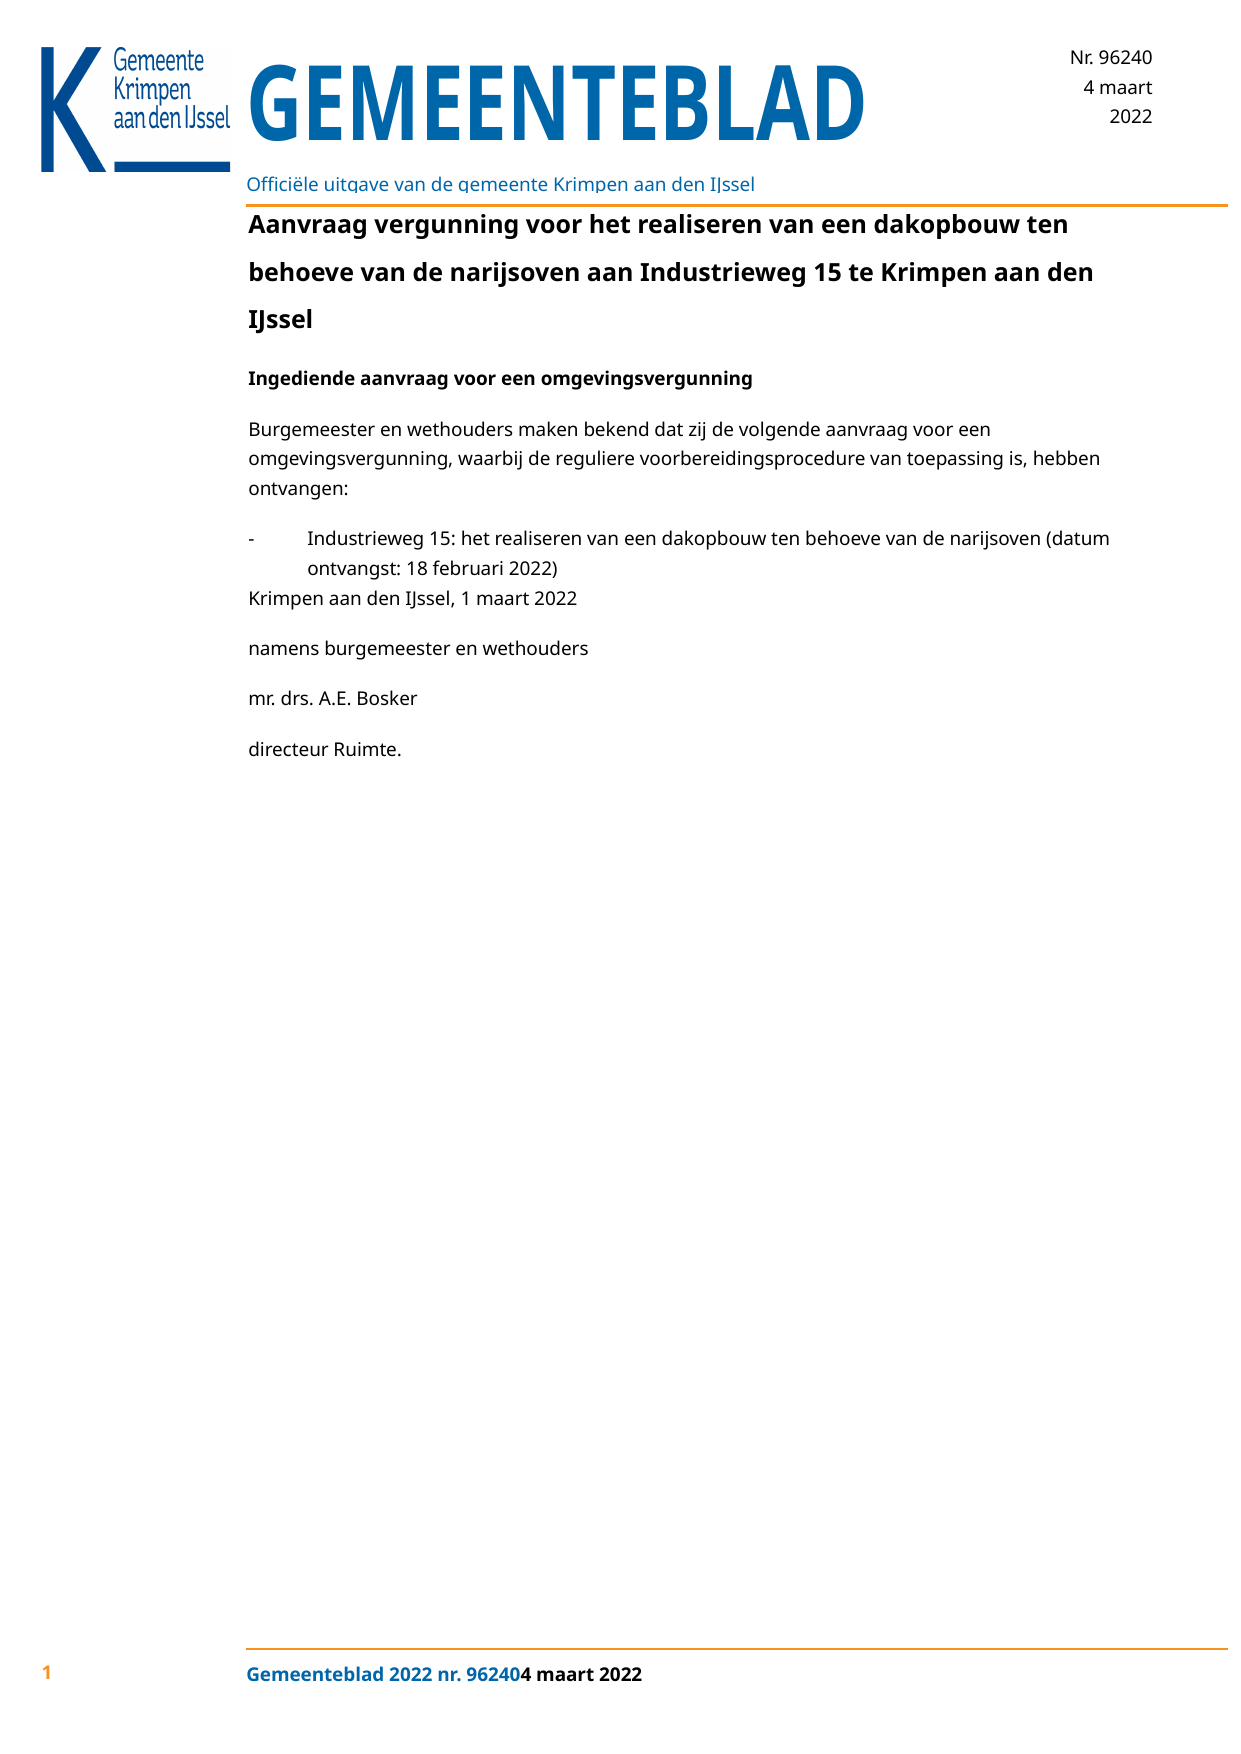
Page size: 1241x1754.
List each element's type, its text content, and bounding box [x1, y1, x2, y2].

text Krimpen aan den IJssel, 1 maart 2022 [248, 585, 1152, 610]
text mr. drs. A.E. Bosker [248, 686, 1152, 711]
text directeur Ruimte. [248, 736, 1152, 762]
picture [41, 47, 231, 172]
text Ingediende aanvraag voor een omgevingsvergunning [248, 366, 1152, 391]
list Industrieweg 15: het realiseren van een dakopbouw ten behoeve van de narijsoven (datum ontvangst: 18 februari 2022) [248, 526, 1152, 581]
text Burgemeester en wethouders maken bekend dat zij de volgende aanvraag voor een omgevingsvergunning, waarbij de reguliere voorbereidingsprocedure van toepassing is, hebben ontvangen: [248, 416, 1152, 501]
text Aanvraag vergunning voor het realiseren van een dakopbouw ten behoeve van de narijsoven aan Industrieweg 15 te Krimpen aan den IJssel [248, 207, 1152, 336]
text namens burgemeester en wethouders [248, 635, 1152, 661]
